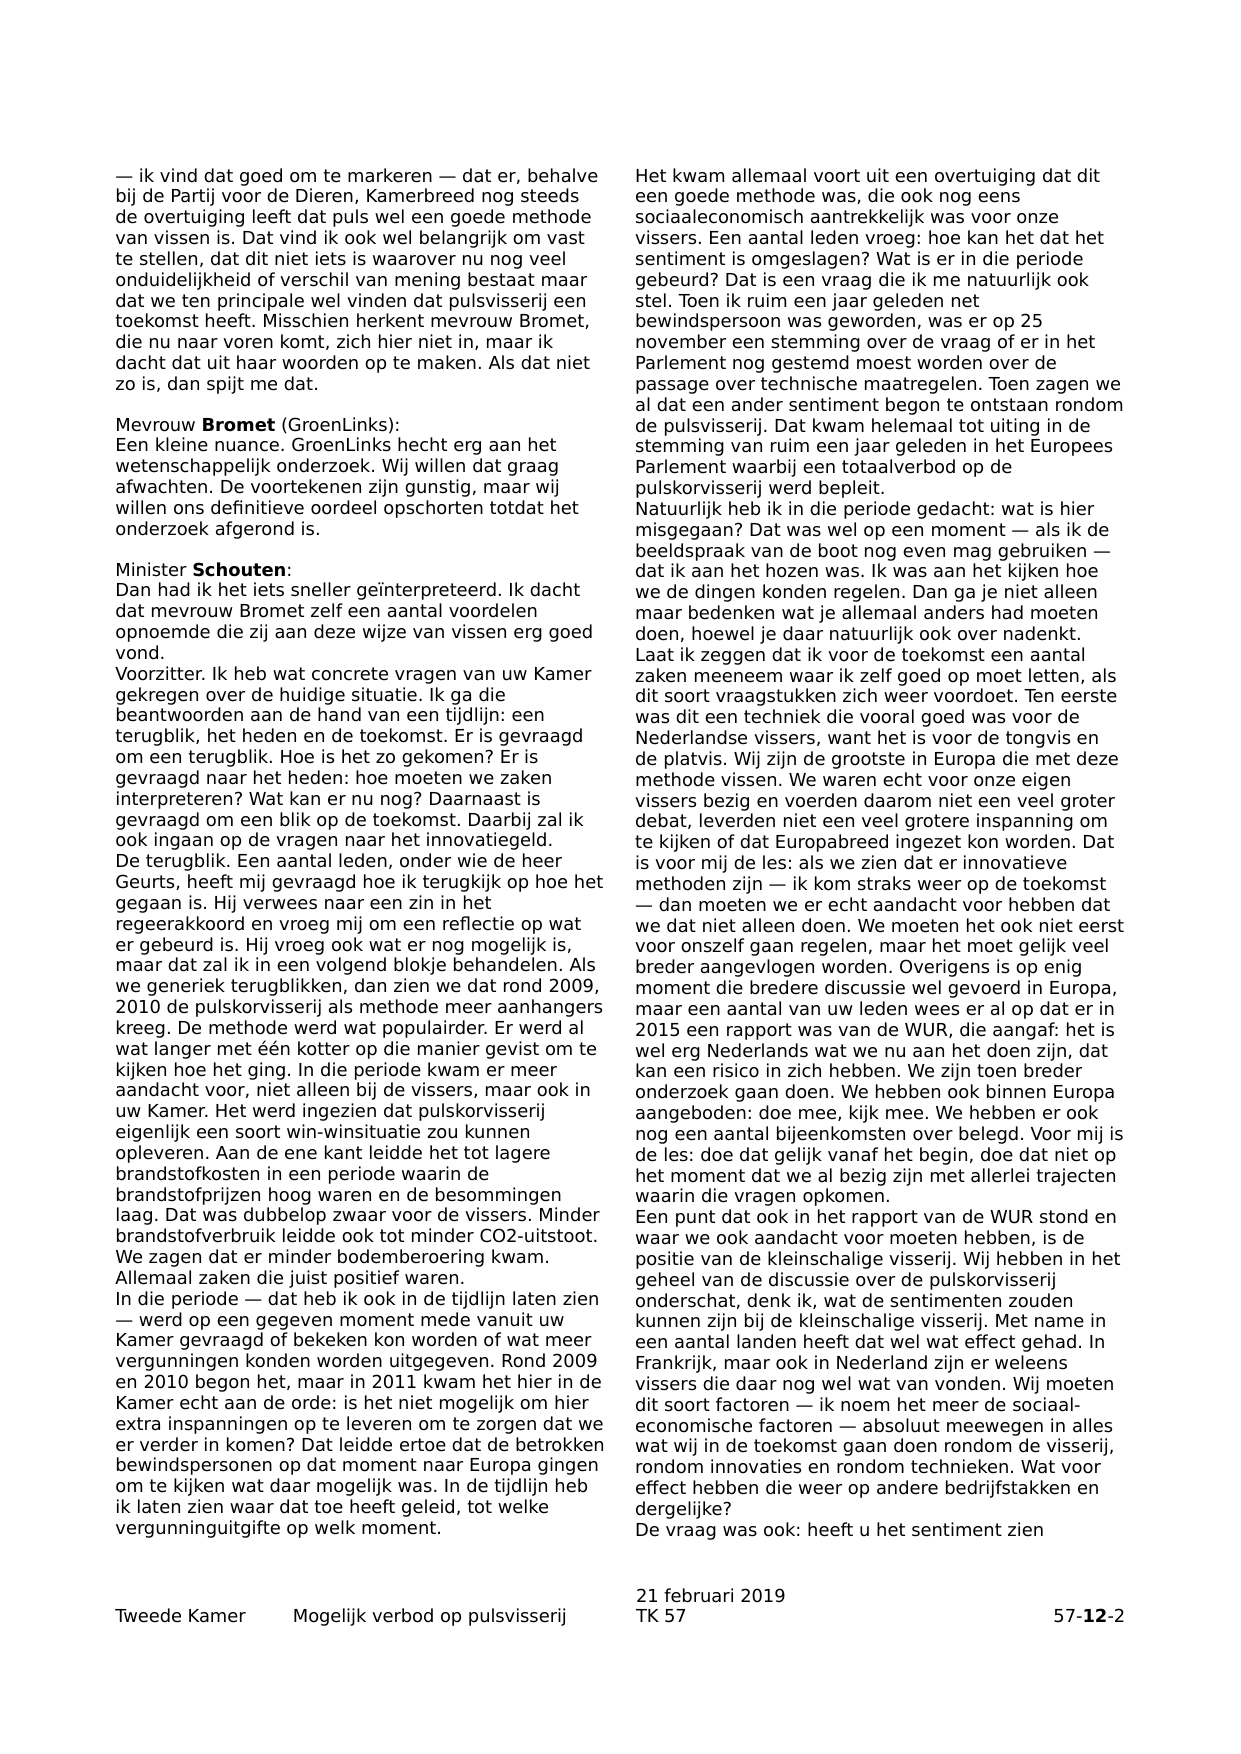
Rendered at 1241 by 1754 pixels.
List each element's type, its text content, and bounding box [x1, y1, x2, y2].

text Een kleine nuance. GroenLinks hecht erg aan het wetenschappelijk onderzoek. Wij willen dat graag afwachten. De voortekenen zijn gunstig, maar wij willen ons definitieve oordeel opschorten totdat het onderzoek afgerond is. [115, 435, 605, 539]
text De terugblik. Een aantal leden, onder wie de heer Geurts, heeft mij gevraagd hoe ik terugkijk op hoe het gegaan is. Hij verwees naar een zin in het regeerakkoord en vroeg mij om een reflectie op wat er gebeurd is. Hij vroeg ook wat er nog mogelijk is, maar dat zal ik in een volgend blokje behandelen. Als we generiek terugblikken, dan zien we dat rond 2009, 2010 de pulskorvisserij als methode meer aanhangers kreeg. De methode werd wat populairder. Er werd al wat langer met één kotter op die manier gevist om te kijken hoe het ging. In die periode kwam er meer aandacht voor, niet alleen bij de vissers, maar ook in uw Kamer. Het werd ingezien dat pulskorvisserij eigenlijk een soort win-winsituatie zou kunnen opleveren. Aan de ene kant leidde het tot lagere brandstofkosten in een periode waarin de brandstofprijzen hoog waren en de besommingen laag. Dat was dubbelop zwaar voor de vissers. Minder brandstofverbruik leidde ook tot minder CO2-uitstoot. We zagen dat er minder bodemberoering kwam. Allemaal zaken die juist positief waren. [115, 851, 605, 1288]
text De vraag was ook: heeft u het sentiment zien [635, 1519, 1125, 1540]
text Voorzitter. Ik heb wat concrete vragen van uw Kamer gekregen over de huidige situatie. Ik ga die beantwoorden aan de hand van een tijdlijn: een terugblik, het heden en de toekomst. Er is gevraagd om een terugblik. Hoe is het zo gekomen? Er is gevraagd naar het heden: hoe moeten we zaken interpreteren? Wat kan er nu nog? Daarnaast is gevraagd om een blik op de toekomst. Daarbij zal ik ook ingaan op de vragen naar het innovatiegeld. [115, 663, 605, 851]
text — ik vind dat goed om te markeren — dat er, behalve bij de Partij voor de Dieren, Kamerbreed nog steeds de overtuiging leeft dat puls wel een goede methode van vissen is. Dat vind ik ook wel belangrijk om vast te stellen, dat dit niet iets is waarover nu nog veel onduidelijkheid of verschil van mening bestaat maar dat we ten principale wel vinden dat pulsvisserij een toekomst heeft. Misschien herkent mevrouw Bromet, die nu naar voren komt, zich hier niet in, maar ik dacht dat uit haar woorden op te maken. Als dat niet zo is, dan spijt me dat. [115, 165, 605, 394]
text Laat ik zeggen dat ik voor de toekomst een aantal zaken meeneem waar ik zelf goed op moet letten, als dit soort vraagstukken zich weer voordoet. Ten eerste was dit een techniek die vooral goed was voor de Nederlandse vissers, want het is voor de tongvis en de platvis. Wij zijn de grootste in Europa die met deze methode vissen. We waren echt voor onze eigen vissers bezig en voerden daarom niet een veel groter debat, leverden niet een veel grotere inspanning om te kijken of dat Europabreed ingezet kon worden. Dat is voor mij de les: als we zien dat er innovatieve methoden zijn — ik kom straks weer op de toekomst — dan moeten we er echt aandacht voor hebben dat we dat niet alleen doen. We moeten het ook niet eerst voor onszelf gaan regelen, maar het moet gelijk veel breder aangevlogen worden. Overigens is op enig moment die bredere discussie wel gevoerd in Europa, maar een aantal van uw leden wees er al op dat er in 2015 een rapport was van de WUR, die aangaf: het is wel erg Nederlands wat we nu aan het doen zijn, dat kan een risico in zich hebben. We zijn toen breder onderzoek gaan doen. We hebben ook binnen Europa aangeboden: doe mee, kijk mee. We hebben er ook nog een aantal bijeenkomsten over belegd. Voor mij is de les: doe dat gelijk vanaf het begin, doe dat niet op het moment dat we al bezig zijn met allerlei trajecten waarin die vragen opkomen. [635, 644, 1125, 1207]
text Het kwam allemaal voort uit een overtuiging dat dit een goede methode was, die ook nog eens sociaaleconomisch aantrekkelijk was voor onze vissers. Een aantal leden vroeg: hoe kan het dat het sentiment is omgeslagen? Wat is er in die periode gebeurd? Dat is een vraag die ik me natuurlijk ook stel. Toen ik ruim een jaar geleden net bewindspersoon was geworden, was er op 25 november een stemming over de vraag of er in het Parlement nog gestemd moest worden over de passage over technische maatregelen. Toen zagen we al dat een ander sentiment begon te ontstaan rondom de pulsvisserij. Dat kwam helemaal tot uiting in de stemming van ruim een jaar geleden in het Europees Parlement waarbij een totaalverbod op de pulskorvisserij werd bepleit. [635, 165, 1125, 499]
text Dan had ik het iets sneller geïnterpreteerd. Ik dacht dat mevrouw Bromet zelf een aantal voordelen opnoemde die zij aan deze wijze van vissen erg goed vond. [115, 580, 605, 663]
text Natuurlijk heb ik in die periode gedacht: wat is hier misgegaan? Dat was wel op een moment — als ik de beeldspraak van de boot nog even mag gebruiken — dat ik aan het hozen was. Ik was aan het kijken hoe we de dingen konden regelen. Dan ga je niet alleen maar bedenken wat je allemaal anders had moeten doen, hoewel je daar natuurlijk ook over nadenkt. [635, 499, 1125, 644]
text Een punt dat ook in het rapport van de WUR stond en waar we ook aandacht voor moeten hebben, is de positie van de kleinschalige visserij. Wij hebben in het geheel van de discussie over de pulskorvisserij onderschat, denk ik, wat de sentimenten zouden kunnen zijn bij de kleinschalige visserij. Met name in een aantal landen heeft dat wel wat effect gehad. In Frankrijk, maar ook in Nederland zijn er weleens vissers die daar nog wel wat van vonden. Wij moeten dit soort factoren — ik noem het meer de sociaal-economische factoren — absoluut meewegen in alles wat wij in de toekomst gaan doen rondom de visserij, rondom innovaties en rondom technieken. Wat voor effect hebben die weer op andere bedrijfstakken en dergelijke? [635, 1207, 1125, 1519]
text Minister Schouten: [115, 559, 605, 580]
text In die periode — dat heb ik ook in de tijdlijn laten zien — werd op een gegeven moment mede vanuit uw Kamer gevraagd of bekeken kon worden of wat meer vergunningen konden worden uitgegeven. Rond 2009 en 2010 begon het, maar in 2011 kwam het hier in de Kamer echt aan de orde: is het niet mogelijk om hier extra inspanningen op te leveren om te zorgen dat we er verder in komen? Dat leidde ertoe dat de betrokken bewindspersonen op dat moment naar Europa gingen om te kijken wat daar mogelijk was. In de tijdlijn heb ik laten zien waar dat toe heeft geleid, tot welke vergunninguitgifte op welk moment. [115, 1288, 605, 1538]
text Mevrouw Bromet (GroenLinks): [115, 414, 605, 435]
